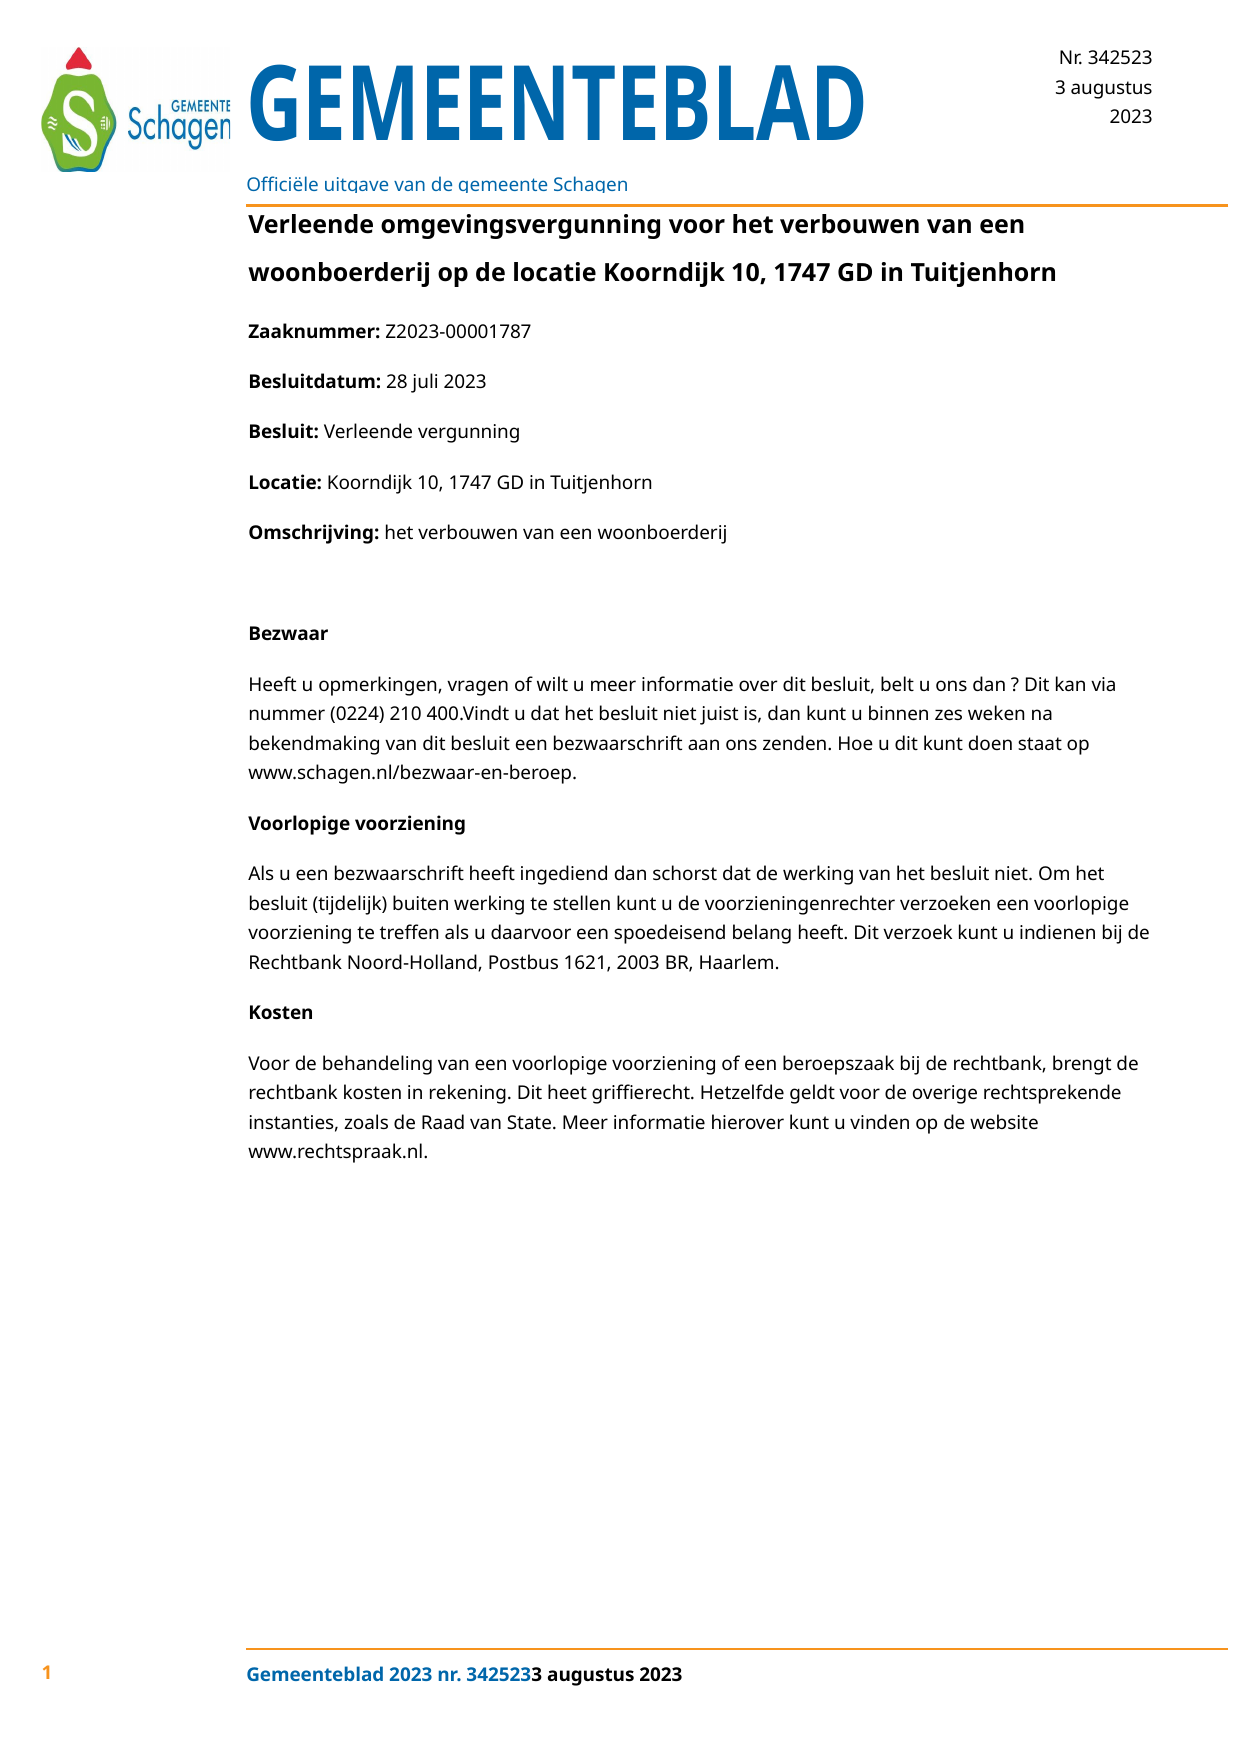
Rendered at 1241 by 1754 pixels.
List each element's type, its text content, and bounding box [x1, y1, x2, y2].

text Omschrijving: het verbouwen van een woonboerderij [248, 519, 1152, 545]
text Besluitdatum: 28 juli 2023 [248, 368, 1152, 394]
text Heeft u opmerkingen, vragen of wilt u meer informatie over dit besluit, belt u ons dan ? Dit kan via nummer (0224) 210 400.Vindt u dat het besluit niet juist is, dan kunt u binnen zes weken na bekendmaking van dit besluit een bezwaarschrift aan ons zenden. Hoe u dit kunt doen staat op www.schagen.nl/bezwaar-en-beroep. [248, 671, 1152, 785]
text Bezwaar [248, 620, 1152, 646]
text Kosten [248, 999, 1152, 1025]
text Voor de behandeling van een voorlopige voorziening of een beroepszaak bij de rechtbank, brengt de rechtbank kosten in rekening. Dit heet griffierecht. Hetzelfde geldt voor de overige rechtsprekende instanties, zoals de Raad van State. Meer informatie hierover kunt u vinden op de website www.rechtspraak.nl. [248, 1050, 1152, 1164]
text Besluit: Verleende vergunning [248, 419, 1152, 444]
text Zaaknummer: Z2023-00001787 [248, 318, 1152, 344]
text Locatie: Koorndijk 10, 1747 GD in Tuitjenhorn [248, 469, 1152, 495]
text Verleende omgevingsvergunning voor het verbouwen van een woonboerderij op de locatie Koorndijk 10, 1747 GD in Tuitjenhorn [248, 207, 1152, 288]
text Voorlopige voorziening [248, 810, 1152, 836]
text Als u een bezwaarschrift heeft ingediend dan schorst dat de werking van het besluit niet. Om het besluit (tijdelijk) buiten werking te stellen kunt u de voorzieningenrechter verzoeken een voorlopige voorziening te treffen als u daarvoor een spoedeisend belang heeft. Dit verzoek kunt u indienen bij de Rechtbank Noord-Holland, Postbus 1621, 2003 BR, Haarlem. [248, 860, 1152, 975]
picture [41, 47, 231, 172]
